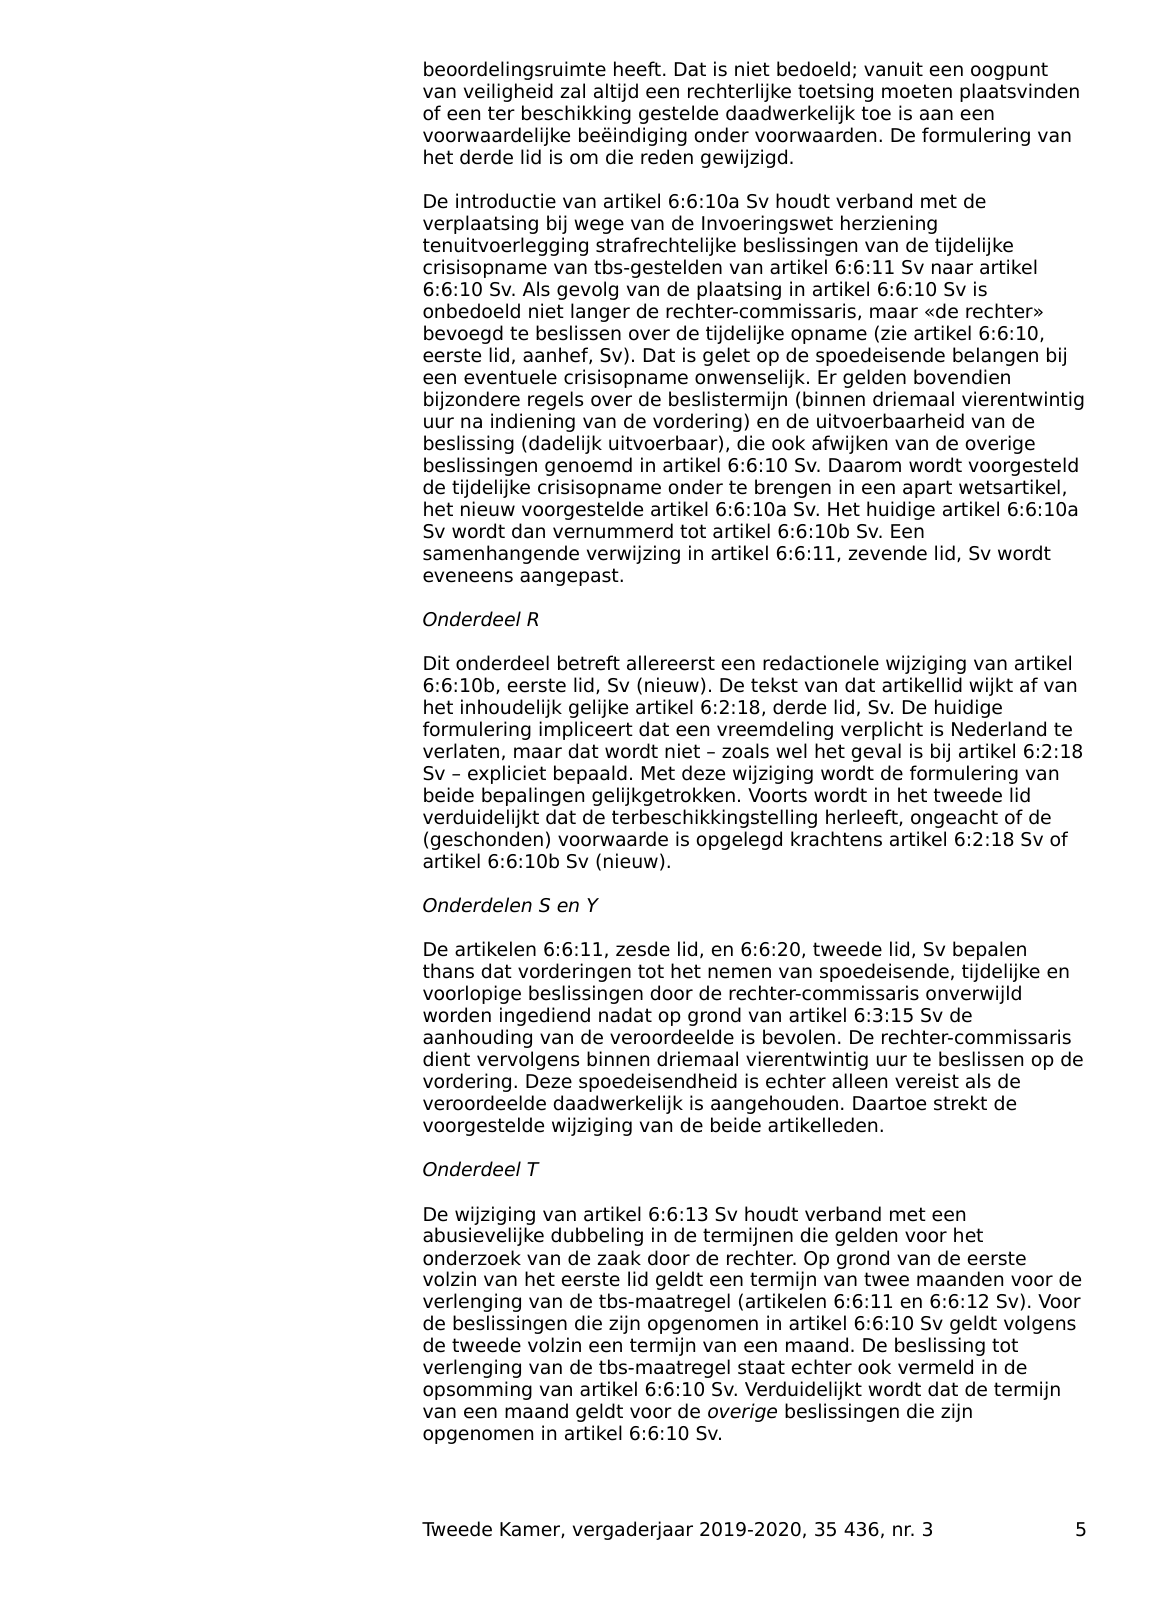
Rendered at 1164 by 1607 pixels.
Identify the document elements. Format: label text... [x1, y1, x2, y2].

text beoordelingsruimte heeft. Dat is niet bedoeld; vanuit een oogpunt van veiligheid zal altijd een rechterlijke toetsing moeten plaatsvinden of een ter beschikking gestelde daadwerkelijk toe is aan een voorwaardelijke beëindiging onder voorwaarden. De formulering van het derde lid is om die reden gewijzigd. [422, 59, 1087, 169]
text De artikelen 6:6:11, zesde lid, en 6:6:20, tweede lid, Sv bepalen thans dat vorderingen tot het nemen van spoedeisende, tijdelijke en voorlopige beslissingen door de rechter-commissaris onverwijld worden ingediend nadat op grond van artikel 6:3:15 Sv de aanhouding van de veroordeelde is bevolen. De rechter-commissaris dient vervolgens binnen driemaal vierentwintig uur te beslissen op de vordering. Deze spoedeisendheid is echter alleen vereist als de veroordeelde daadwerkelijk is aangehouden. Daartoe strekt de voorgestelde wijziging van de beide artikelleden. [422, 939, 1087, 1137]
text Dit onderdeel betreft allereerst een redactionele wijziging van artikel 6:6:10b, eerste lid, Sv (nieuw). De tekst van dat artikellid wijkt af van het inhoudelijk gelijke artikel 6:2:18, derde lid, Sv. De huidige formulering impliceert dat een vreemdeling verplicht is Nederland te verlaten, maar dat wordt niet – zoals wel het geval is bij artikel 6:2:18 Sv – expliciet bepaald. Met deze wijziging wordt de formulering van beide bepalingen gelijkgetrokken. Voorts wordt in het tweede lid verduidelijkt dat de terbeschikkingstelling herleeft, ongeacht of de (geschonden) voorwaarde is opgelegd krachtens artikel 6:2:18 Sv of artikel 6:6:10b Sv (nieuw). [422, 653, 1087, 873]
subtitle Onderdelen S en Y [422, 895, 1087, 917]
subtitle Onderdeel R [422, 609, 1087, 631]
text De wijziging van artikel 6:6:13 Sv houdt verband met een abusievelijke dubbeling in de termijnen die gelden voor het onderzoek van de zaak door de rechter. Op grond van de eerste volzin van het eerste lid geldt een termijn van twee maanden voor de verlenging van de tbs-maatregel (artikelen 6:6:11 en 6:6:12 Sv). Voor de beslissingen die zijn opgenomen in artikel 6:6:10 Sv geldt volgens de tweede volzin een termijn van een maand. De beslissing tot verlenging van de tbs-maatregel staat echter ook vermeld in de opsomming van artikel 6:6:10 Sv. Verduidelijkt wordt dat de termijn van een maand geldt voor de overige beslissingen die zijn opgenomen in artikel 6:6:10 Sv. [422, 1203, 1087, 1445]
text De introductie van artikel 6:6:10a Sv houdt verband met de verplaatsing bij wege van de Invoeringswet herziening tenuitvoerlegging strafrechtelijke beslissingen van de tijdelijke crisisopname van tbs-gestelden van artikel 6:6:11 Sv naar artikel 6:6:10 Sv. Als gevolg van de plaatsing in artikel 6:6:10 Sv is onbedoeld niet langer de rechter-commissaris, maar «de rechter» bevoegd te beslissen over de tijdelijke opname (zie artikel 6:6:10, eerste lid, aanhef, Sv). Dat is gelet op de spoedeisende belangen bij een eventuele crisisopname onwenselijk. Er gelden bovendien bijzondere regels over de beslistermijn (binnen driemaal vierentwintig uur na indiening van de vordering) en de uitvoerbaarheid van de beslissing (dadelijk uitvoerbaar), die ook afwijken van de overige beslissingen genoemd in artikel 6:6:10 Sv. Daarom wordt voorgesteld de tijdelijke crisisopname onder te brengen in een apart wetsartikel, het nieuw voorgestelde artikel 6:6:10a Sv. Het huidige artikel 6:6:10a Sv wordt dan vernummerd tot artikel 6:6:10b Sv. Een samenhangende verwijzing in artikel 6:6:11, zevende lid, Sv wordt eveneens aangepast. [422, 191, 1087, 587]
subtitle Onderdeel T [422, 1159, 1087, 1181]
